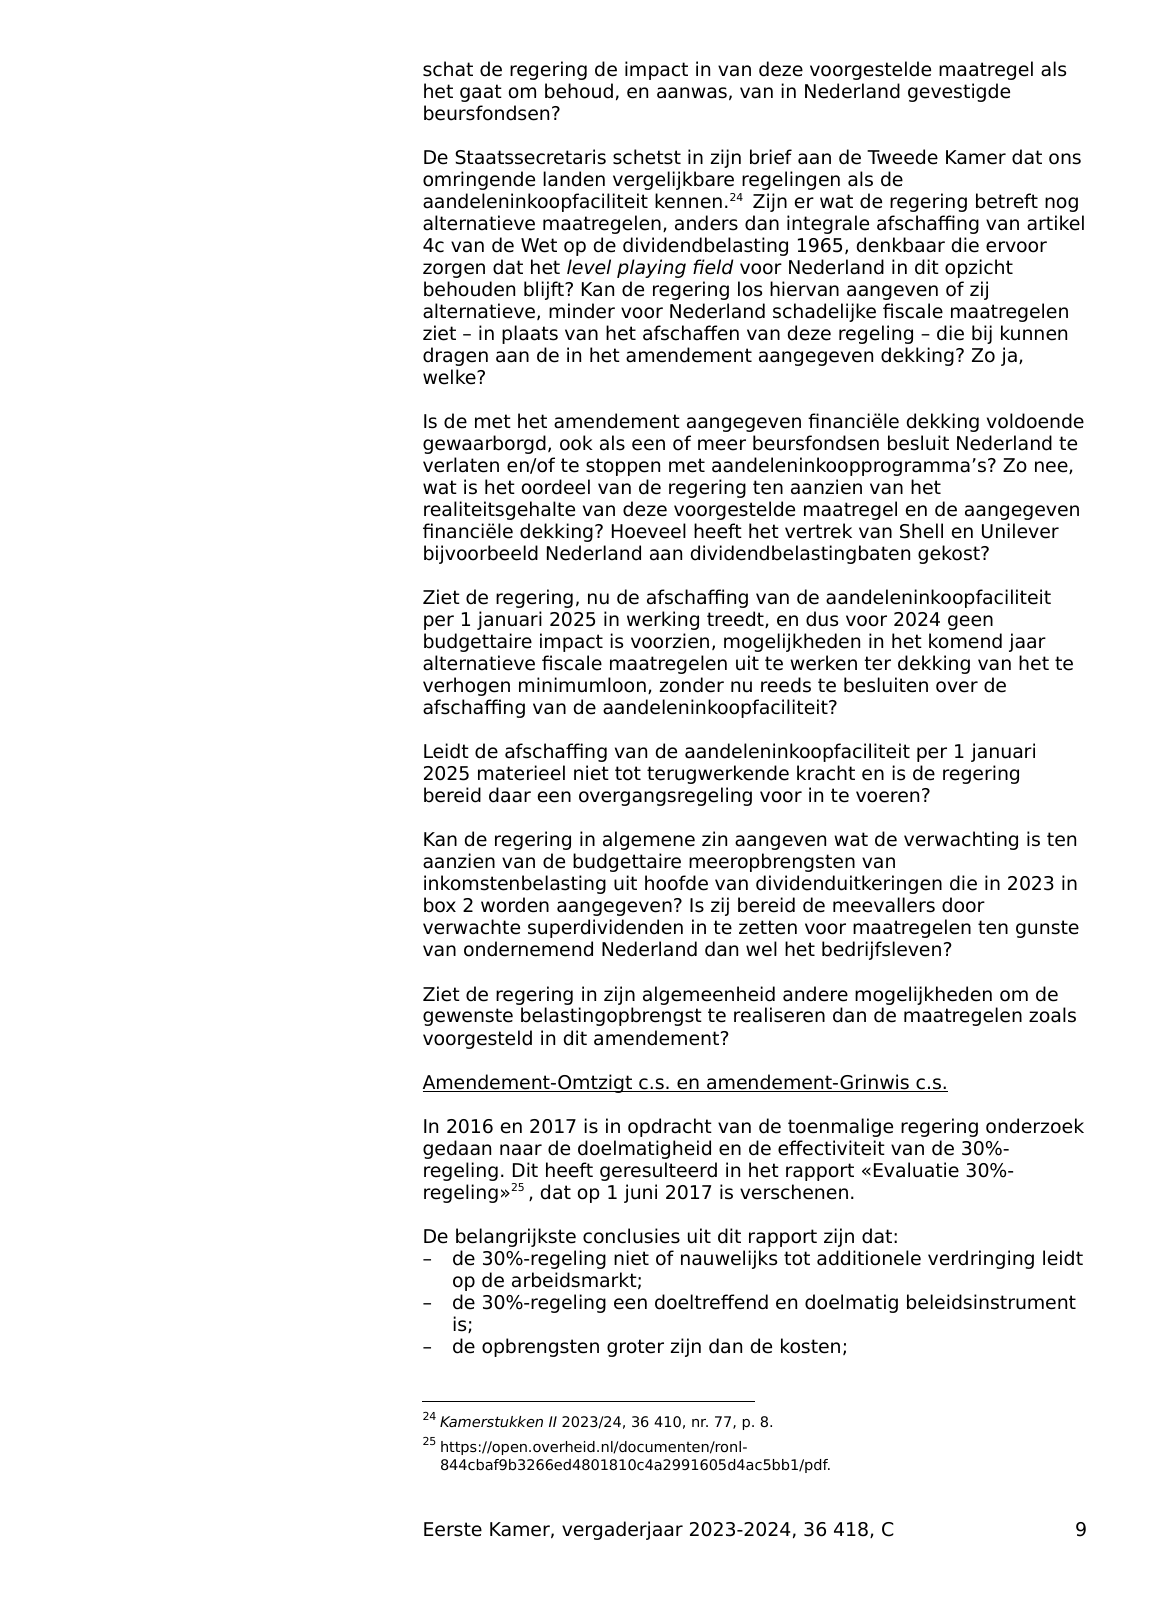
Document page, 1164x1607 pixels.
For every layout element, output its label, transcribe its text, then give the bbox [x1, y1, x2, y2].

text In 2016 en 2017 is in opdracht van de toenmalige regering onderzoek gedaan naar de doelmatigheid en de effectiviteit van de 30%-regeling. Dit heeft geresulteerd in het rapport «Evaluatie 30%-regeling», dat op 1 juni 2017 is verschenen. [422, 1116, 1087, 1204]
text – de opbrengsten groter zijn dan de kosten; [422, 1336, 1087, 1358]
text Ziet de regering, nu de afschaffing van de aandeleninkoopfaciliteit per 1 januari 2025 in werking treedt, en dus voor 2024 geen budgettaire impact is voorzien, mogelijkheden in het komend jaar alternatieve fiscale maatregelen uit te werken ter dekking van het te verhogen minimumloon, zonder nu reeds te besluiten over de afschaffing van de aandeleninkoopfaciliteit? [422, 587, 1087, 719]
subtitle Amendement-Omtzigt c.s. en amendement-Grinwis c.s. [422, 1072, 1087, 1093]
text De belangrijkste conclusies uit dit rapport zijn dat: [422, 1226, 1087, 1248]
text – de 30%-regeling een doeltreffend en doelmatig beleidsinstrument is; [422, 1292, 1087, 1336]
text Kamerstukken II 2023/24, 36 410, nr. 77, p. 8. [422, 1410, 1087, 1432]
text Kan de regering in algemene zin aangeven wat de verwachting is ten aanzien van de budgettaire meeropbrengsten van inkomstenbelasting uit hoofde van dividenduitkeringen die in 2023 in box 2 worden aangegeven? Is zij bereid de meevallers door verwachte superdividenden in te zetten voor maatregelen ten gunste van ondernemend Nederland dan wel het bedrijfsleven? [422, 829, 1087, 961]
text Is de met het amendement aangegeven financiële dekking voldoende gewaarborgd, ook als een of meer beursfondsen besluit Nederland te verlaten en/of te stoppen met aandeleninkoopprogramma’s? Zo nee, wat is het oordeel van de regering ten aanzien van het realiteitsgehalte van deze voorgestelde maatregel en de aangegeven financiële dekking? Hoeveel heeft het vertrek van Shell en Unilever bijvoorbeeld Nederland aan dividendbelastingbaten gekost? [422, 411, 1087, 565]
text – de 30%-regeling niet of nauwelijks tot additionele verdringing leidt op de arbeidsmarkt; [422, 1248, 1087, 1292]
text Leidt de afschaffing van de aandeleninkoopfaciliteit per 1 januari 2025 materieel niet tot terugwerkende kracht en is de regering bereid daar een overgangsregeling voor in te voeren? [422, 741, 1087, 807]
text Ziet de regering in zijn algemeenheid andere mogelijkheden om de gewenste belastingopbrengst te realiseren dan de maatregelen zoals voorgesteld in dit amendement? [422, 983, 1087, 1049]
text De Staatssecretaris schetst in zijn brief aan de Tweede Kamer dat ons omringende landen vergelijkbare regelingen als de aandeleninkoopfaciliteit kennen. Zijn er wat de regering betreft nog alternatieve maatregelen, anders dan integrale afschaffing van artikel 4c van de Wet op de dividendbelasting 1965, denkbaar die ervoor zorgen dat het level playing field voor Nederland in dit opzicht behouden blijft? Kan de regering los hiervan aangeven of zij alternatieve, minder voor Nederland schadelijke fiscale maatregelen ziet – in plaats van het afschaffen van deze regeling – die bij kunnen dragen aan de in het amendement aangegeven dekking? Zo ja, welke? [422, 147, 1087, 389]
text schat de regering de impact in van deze voorgestelde maatregel als het gaat om behoud, en aanwas, van in Nederland gevestigde beursfondsen? [422, 59, 1087, 125]
text https://open.overheid.nl/documenten/ronl-844cbaf9b3266ed4801810c4a2991605d4ac5bb1/pdf. [422, 1435, 1087, 1474]
